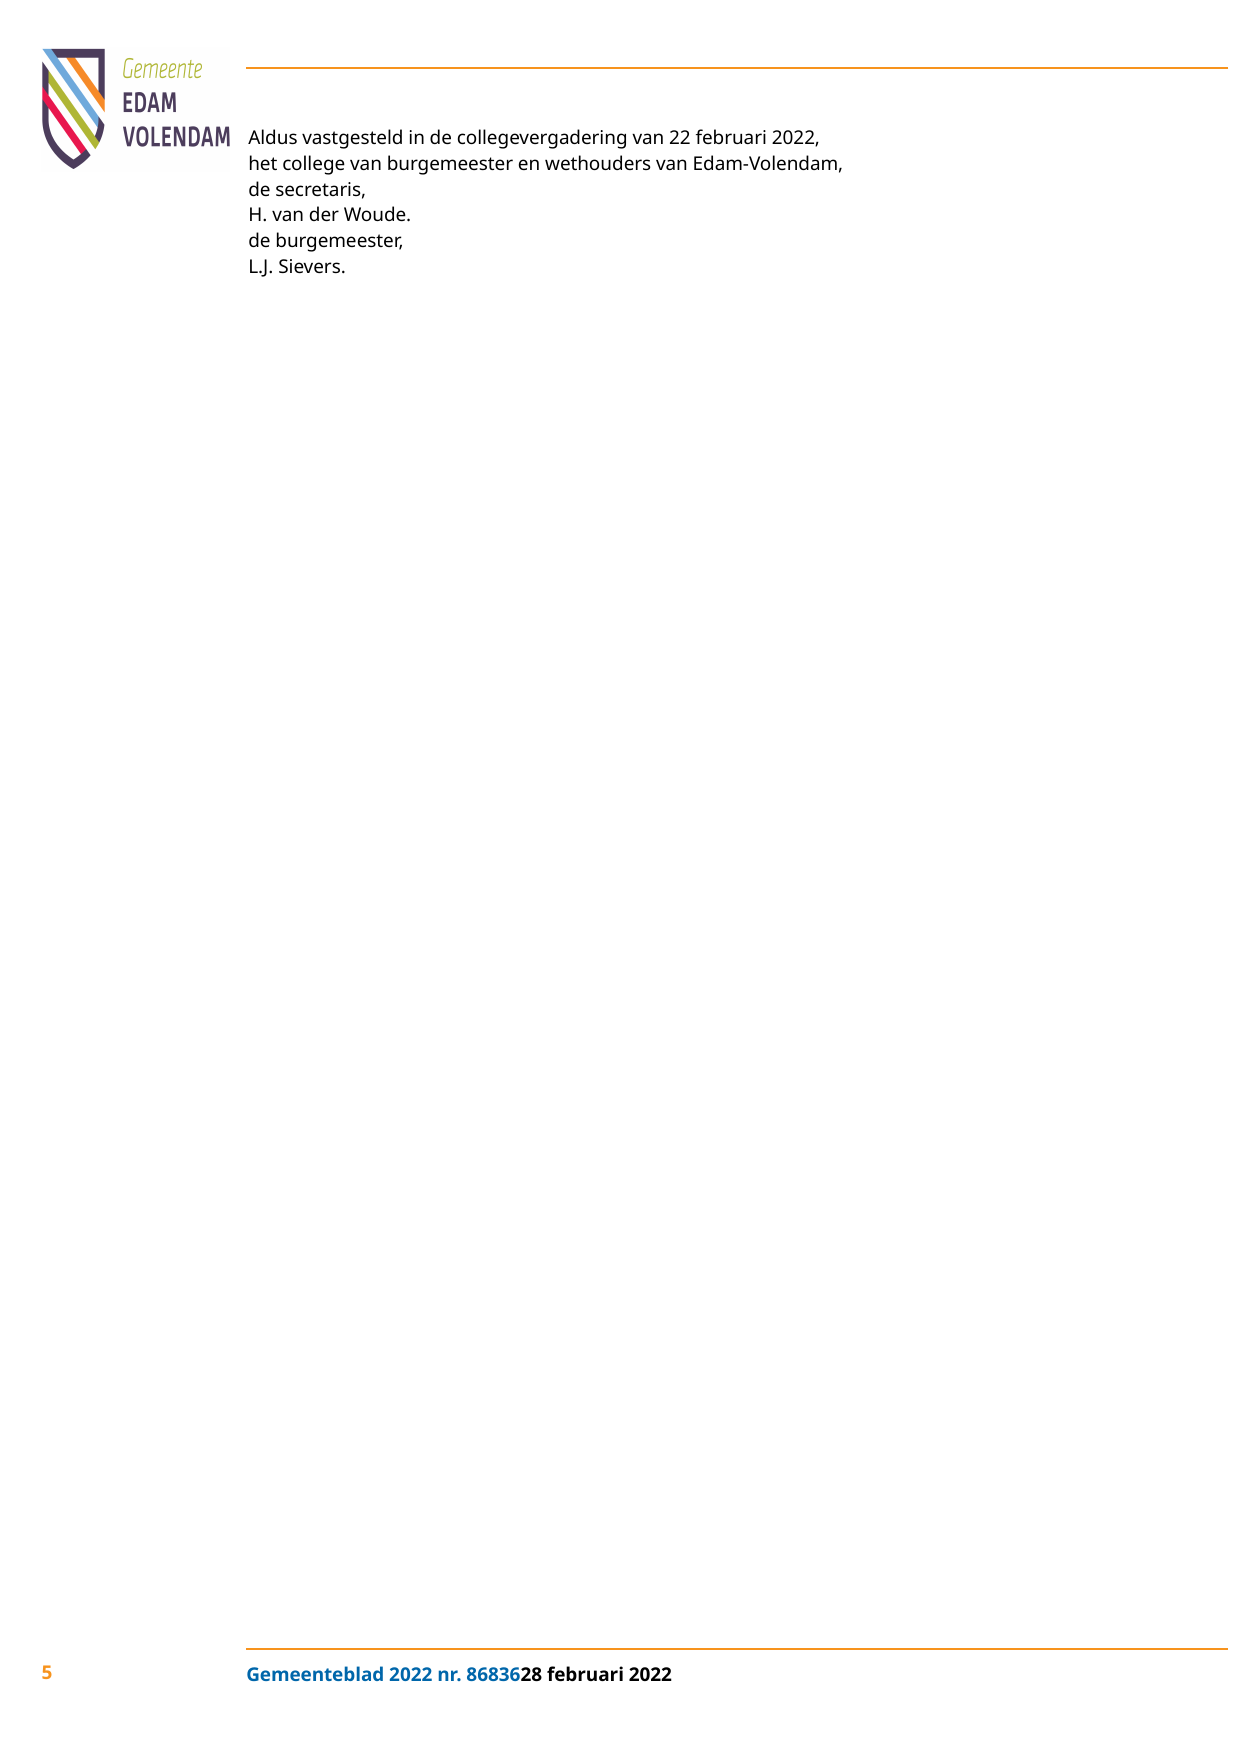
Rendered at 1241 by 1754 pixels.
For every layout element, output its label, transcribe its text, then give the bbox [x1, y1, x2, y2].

text L.J. Sievers. [248, 253, 1152, 279]
picture [41, 47, 231, 172]
text de burgemeester, [248, 227, 1152, 253]
text de secretaris, [248, 176, 1152, 202]
text H. van der Woude. [248, 202, 1152, 227]
text het college van burgemeester en wethouders van Edam-Volendam, [248, 150, 1152, 176]
text Aldus vastgesteld in de collegevergadering van 22 februari 2022, [248, 124, 1152, 150]
